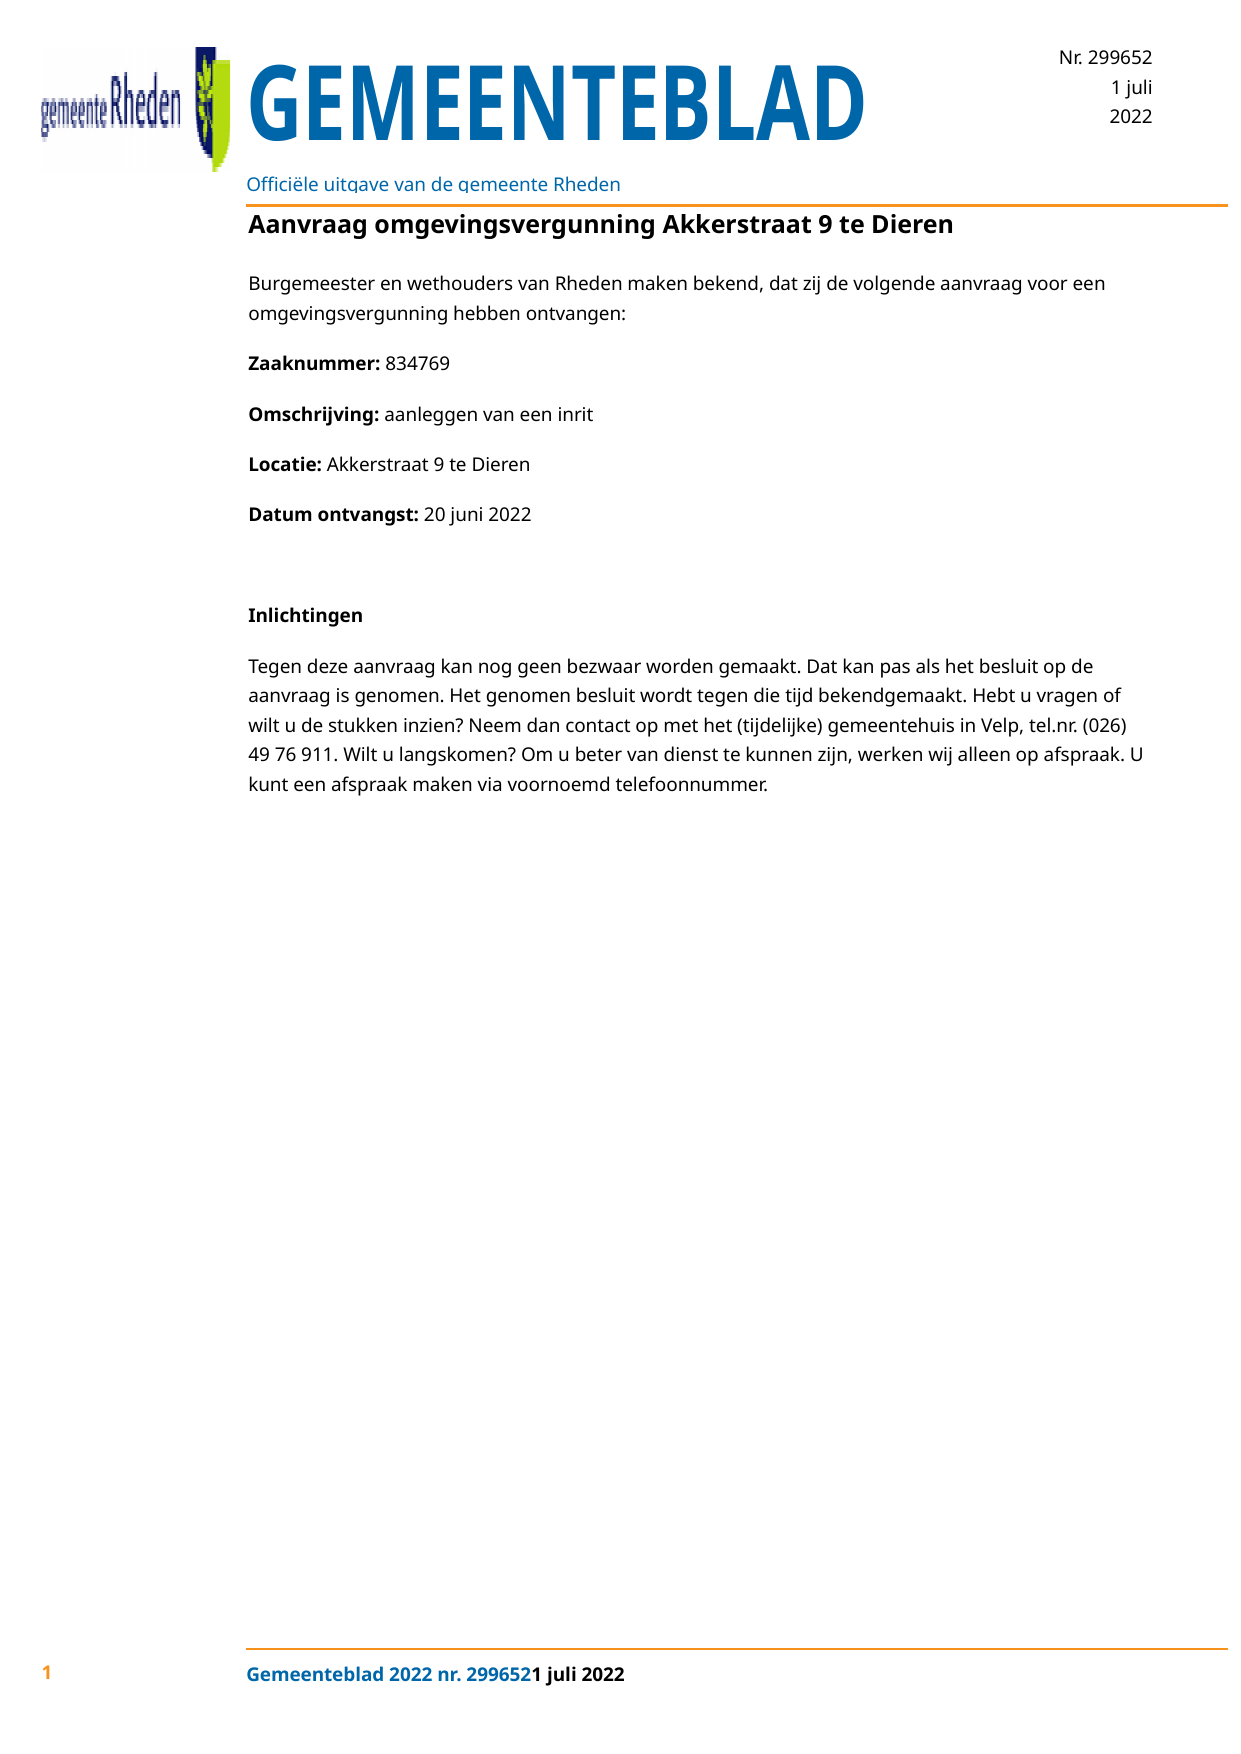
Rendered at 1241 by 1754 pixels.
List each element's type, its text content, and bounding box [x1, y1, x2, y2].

text Omschrijving: aanleggen van een inrit [248, 401, 1152, 426]
text Inlichtingen [248, 602, 1152, 628]
text Aanvraag omgevingsvergunning Akkerstraat 9 te Dieren [248, 207, 1152, 241]
text Datum ontvangst: 20 juni 2022 [248, 502, 1152, 527]
text Burgemeester en wethouders van Rheden maken bekend, dat zij de volgende aanvraag voor een omgevingsvergunning hebben ontvangen: [248, 270, 1152, 326]
text Zaaknummer: 834769 [248, 350, 1152, 376]
text Tegen deze aanvraag kan nog geen bezwaar worden gemaakt. Dat kan pas als het besluit op de aanvraag is genomen. Het genomen besluit wordt tegen die tijd bekendgemaakt. Hebt u vragen of wilt u de stukken inzien? Neem dan contact op met het (tijdelijke) gemeentehuis in Velp, tel.nr. (026) 49 76 911. Wilt u langskomen? Om u beter van dienst te kunnen zijn, werken wij alleen op afspraak. U kunt een afspraak maken via voornoemd telefoonnummer. [248, 653, 1152, 797]
text Locatie: Akkerstraat 9 te Dieren [248, 451, 1152, 477]
picture [41, 47, 231, 172]
